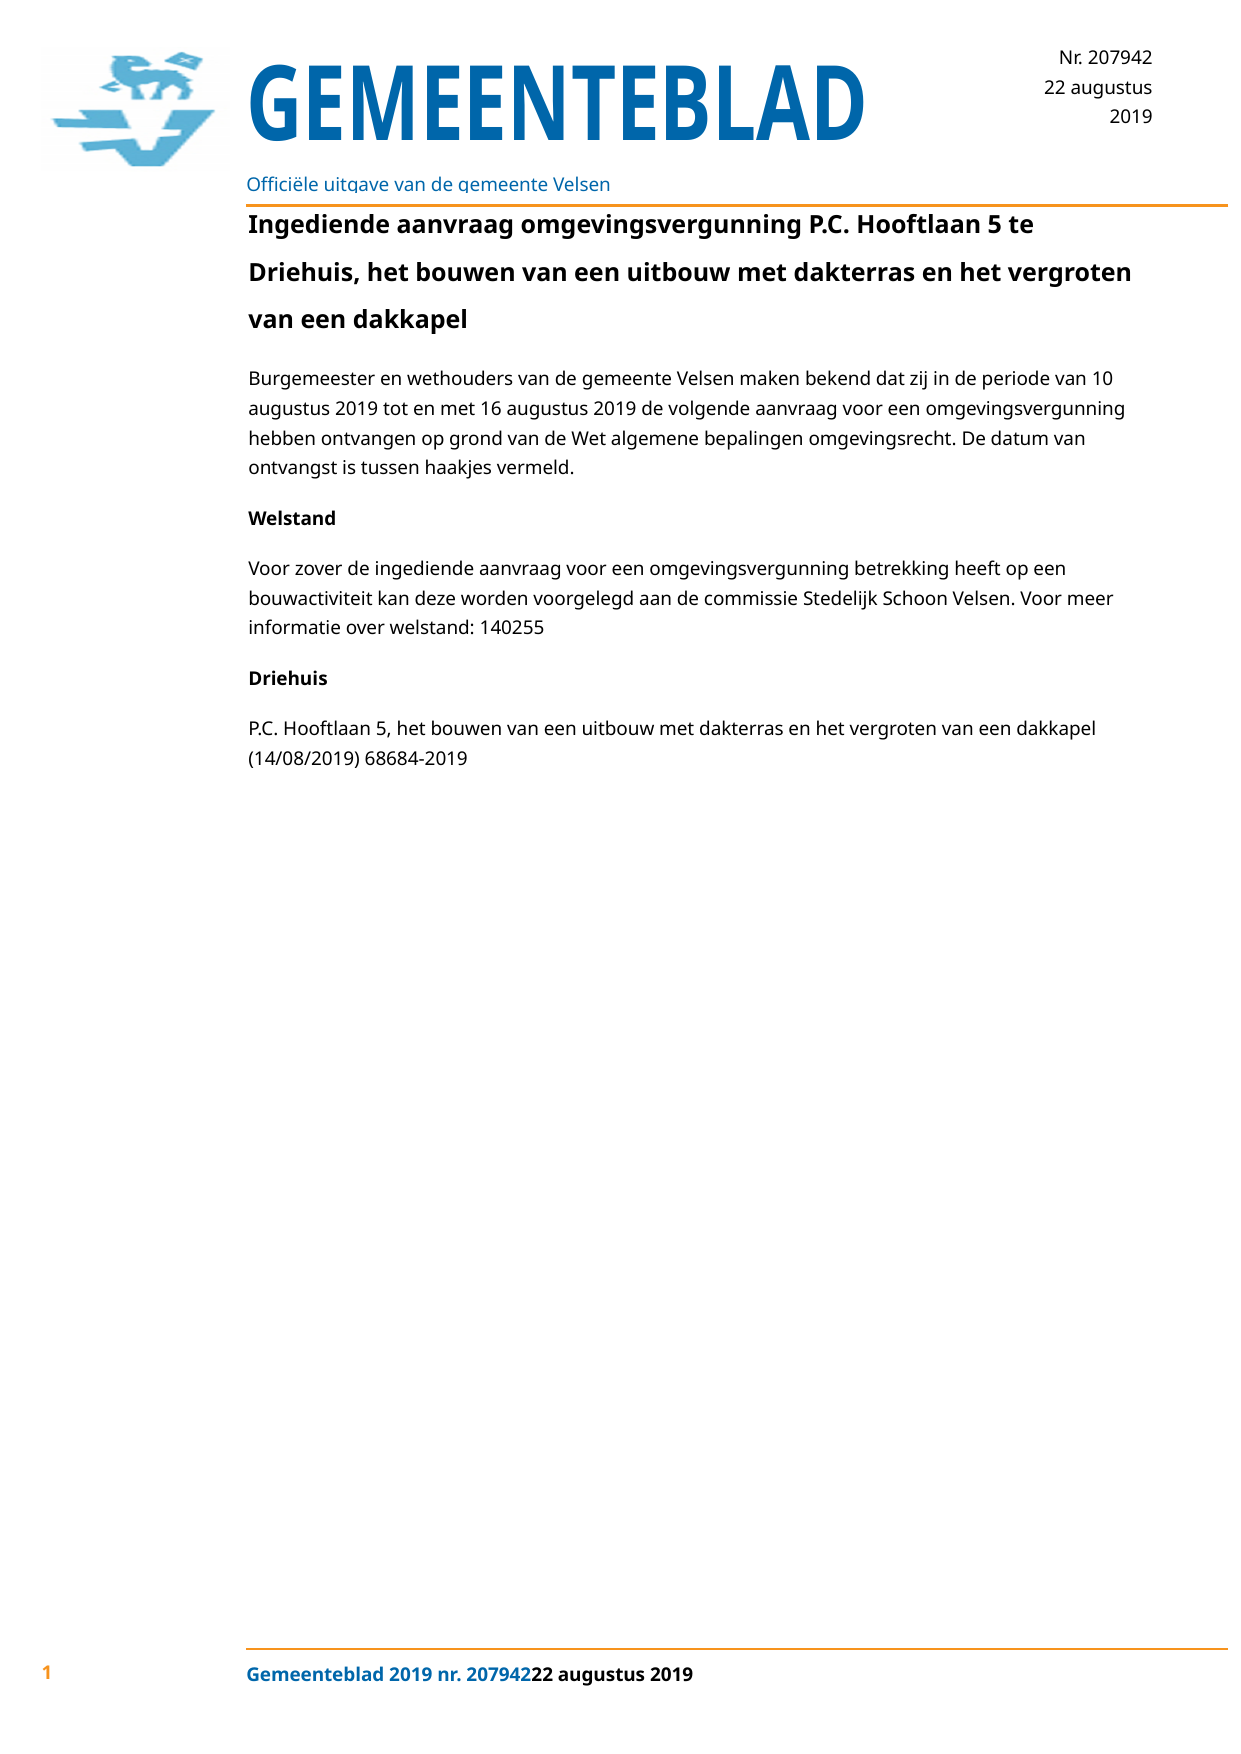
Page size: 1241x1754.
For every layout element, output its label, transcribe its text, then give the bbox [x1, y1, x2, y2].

text Welstand [248, 505, 1152, 530]
text P.C. Hooftlaan 5, het bouwen van een uitbouw met dakterras en het vergroten van een dakkapel (14/08/2019) 68684-2019 [248, 715, 1152, 770]
text Ingediende aanvraag omgevingsvergunning P.C. Hooftlaan 5 te Driehuis, het bouwen van een uitbouw met dakterras en het vergroten van een dakkapel [248, 207, 1152, 336]
text Driehuis [248, 665, 1152, 690]
picture [41, 47, 231, 172]
text Burgemeester en wethouders van de gemeente Velsen maken bekend dat zij in de periode van 10 augustus 2019 tot en met 16 augustus 2019 de volgende aanvraag voor een omgevingsvergunning hebben ontvangen op grond van de Wet algemene bepalingen omgevingsrecht. De datum van ontvangst is tussen haakjes vermeld. [248, 366, 1152, 480]
text Voor zover de ingediende aanvraag voor een omgevingsvergunning betrekking heeft op een bouwactiviteit kan deze worden voorgelegd aan de commissie Stedelijk Schoon Velsen. Voor meer informatie over welstand: 140255 [248, 555, 1152, 640]
